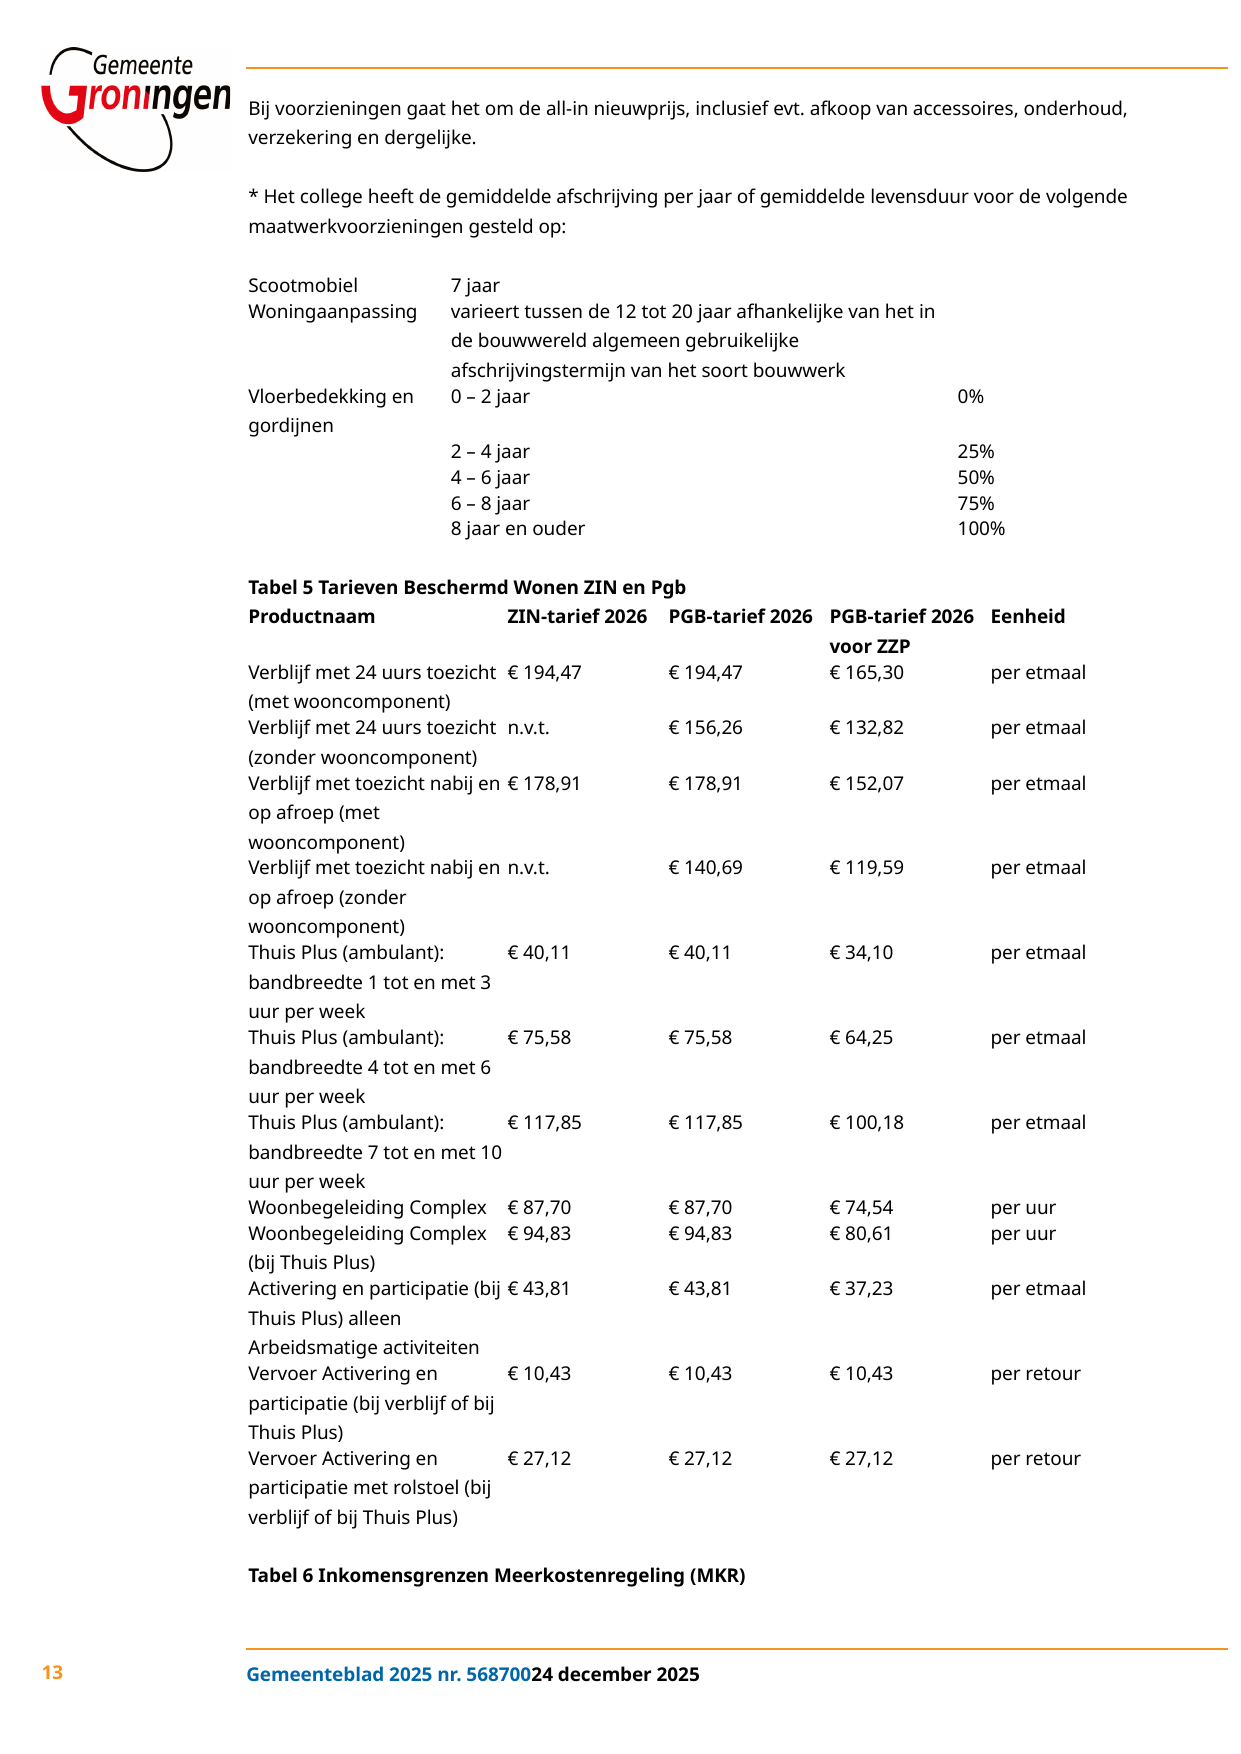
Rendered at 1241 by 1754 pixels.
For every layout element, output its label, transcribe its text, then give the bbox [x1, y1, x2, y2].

table_cell € 75,58 [507, 1024, 668, 1109]
table_cell Vervoer Activering en participatie met rolstoel (bij verblijf of bij Thuis Plus) [248, 1445, 507, 1530]
table_cell € 156,26 [668, 714, 829, 770]
table_cell € 27,12 [668, 1445, 829, 1530]
table_cell per retour [990, 1445, 1152, 1530]
table_cell € 117,85 [668, 1109, 829, 1194]
table_cell € 94,83 [507, 1220, 668, 1275]
table_cell € 178,91 [668, 770, 829, 854]
table_cell € 165,30 [829, 659, 990, 714]
text * Het college heeft de gemiddelde afschrijving per jaar of gemiddelde levensduur voor de volgende maatwerkvoorzieningen gesteld op: [248, 183, 1152, 239]
table_cell per uur [990, 1194, 1152, 1220]
table_cell per etmaal [990, 1275, 1152, 1360]
table_header PGB-tarief 2026 [668, 604, 829, 659]
table_cell per etmaal [990, 1109, 1152, 1194]
table_cell € 40,11 [507, 940, 668, 1024]
table_cell € 10,43 [668, 1360, 829, 1445]
table_cell 6 – 8 jaar [451, 490, 957, 516]
text Tabel 6 Inkomensgrenzen Meerkostenregeling (MKR) [248, 1563, 1152, 1588]
table_cell Verblijf met 24 uurs toezicht (met wooncomponent) [248, 659, 507, 714]
table_cell Activering en participatie (bij Thuis Plus) alleen Arbeidsmatige activiteiten [248, 1275, 507, 1360]
table_cell € 43,81 [668, 1275, 829, 1360]
table_cell per etmaal [990, 855, 1152, 939]
table_cell € 74,54 [829, 1194, 990, 1220]
table_cell 4 – 6 jaar [451, 464, 957, 490]
table_cell € 40,11 [668, 940, 829, 1024]
table_cell Verblijf met toezicht nabij en op afroep (zonder wooncomponent) [248, 855, 507, 939]
table_cell Verblijf met toezicht nabij en op afroep (met wooncomponent) [248, 770, 507, 854]
table_cell Thuis Plus (ambulant): bandbreedte 7 tot en met 10 uur per week [248, 1109, 507, 1194]
table_cell € 27,12 [507, 1445, 668, 1530]
table_cell per etmaal [990, 714, 1152, 770]
table_cell € 10,43 [829, 1360, 990, 1445]
table_cell € 152,07 [829, 770, 990, 854]
table_header Eenheid [990, 604, 1152, 659]
table_cell [248, 630, 507, 659]
table_cell 0 – 2 jaar [451, 383, 957, 438]
table_cell € 34,10 [829, 940, 990, 1024]
table_cell € 27,12 [829, 1445, 990, 1530]
table_cell varieert tussen de 12 tot 20 jaar afhankelijke van het in de bouwwereld algemeen gebruikelijke afschrijvingstermijn van het soort bouwwerk [451, 298, 957, 383]
table_cell 100% [958, 516, 1152, 541]
table_cell € 80,61 [829, 1220, 990, 1275]
table_cell 8 jaar en ouder [451, 516, 957, 541]
table_cell per etmaal [990, 940, 1152, 1024]
table_cell Woonbegeleiding Complex [248, 1194, 507, 1220]
table_cell 25% [958, 438, 1152, 464]
table_cell [958, 298, 1152, 383]
table_cell 75% [958, 490, 1152, 516]
table_cell 2 – 4 jaar [451, 438, 957, 464]
table_cell € 194,47 [507, 659, 668, 714]
table_cell per etmaal [990, 770, 1152, 854]
table_cell Thuis Plus (ambulant): bandbreedte 1 tot en met 3 uur per week [248, 940, 507, 1024]
table_header 7 jaar [451, 273, 957, 298]
table_cell € 10,43 [507, 1360, 668, 1445]
table_cell € 37,23 [829, 1275, 990, 1360]
table_cell 50% [958, 464, 1152, 490]
table_cell Vloerbedekking en gordijnen [248, 383, 451, 438]
table_cell € 140,69 [668, 855, 829, 939]
table_cell [248, 438, 451, 464]
text Tabel 5 Tarieven Beschermd Wonen ZIN en Pgb [248, 574, 1152, 600]
table_cell Verblijf met 24 uurs toezicht (zonder wooncomponent) [248, 714, 507, 770]
text Bij voorzieningen gaat het om de all-in nieuwprijs, inclusief evt. afkoop van accessoires, onderhoud, verzekering en dergelijke. [248, 95, 1152, 150]
table_cell per uur [990, 1220, 1152, 1275]
table_cell Thuis Plus (ambulant): bandbreedte 4 tot en met 6 uur per week [248, 1024, 507, 1109]
table_header [958, 273, 1152, 298]
table_cell € 64,25 [829, 1024, 990, 1109]
table_cell € 94,83 [668, 1220, 829, 1275]
table_cell € 75,58 [668, 1024, 829, 1109]
table_cell per etmaal [990, 659, 1152, 714]
table_header PGB-tarief 2026 voor ZZP [829, 604, 990, 659]
table_cell n.v.t. [507, 855, 668, 939]
table_cell € 100,18 [829, 1109, 990, 1194]
table_header Productnaam [248, 604, 507, 629]
table_cell [248, 464, 451, 490]
table_cell € 87,70 [668, 1194, 829, 1220]
table_cell € 194,47 [668, 659, 829, 714]
table_header ZIN-tarief 2026 [507, 604, 668, 659]
table_cell Woonbegeleiding Complex (bij Thuis Plus) [248, 1220, 507, 1275]
table_cell [248, 516, 451, 541]
table_cell per etmaal [990, 1024, 1152, 1109]
table_cell € 87,70 [507, 1194, 668, 1220]
table_cell n.v.t. [507, 714, 668, 770]
table_cell 0% [958, 383, 1152, 438]
table_cell € 43,81 [507, 1275, 668, 1360]
table_header Scootmobiel [248, 273, 451, 298]
table_cell € 119,59 [829, 855, 990, 939]
table_cell [248, 490, 451, 516]
table_cell € 132,82 [829, 714, 990, 770]
table_cell € 178,91 [507, 770, 668, 854]
table_cell € 117,85 [507, 1109, 668, 1194]
table_cell Woningaanpassing [248, 298, 451, 383]
table_cell per retour [990, 1360, 1152, 1445]
table_cell Vervoer Activering en participatie (bij verblijf of bij Thuis Plus) [248, 1360, 507, 1445]
picture [41, 47, 231, 172]
